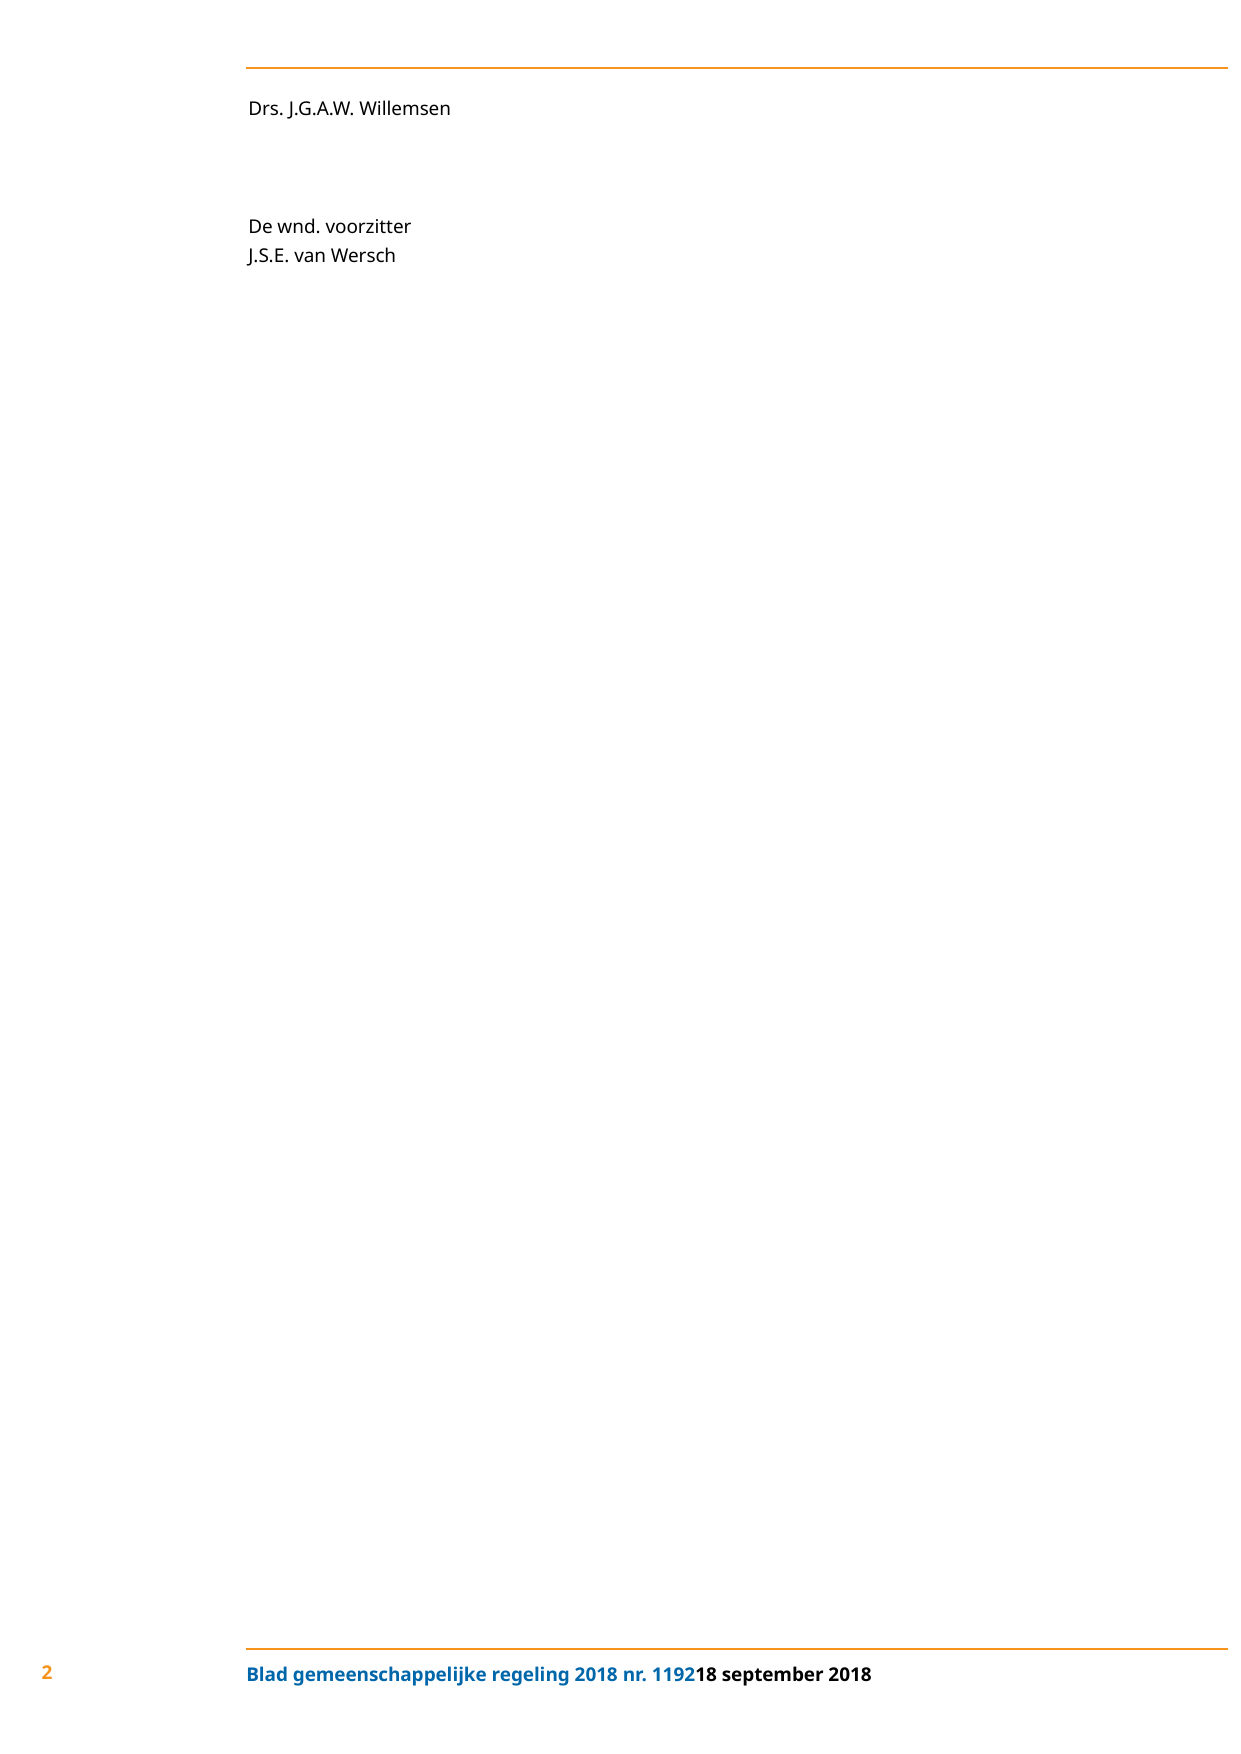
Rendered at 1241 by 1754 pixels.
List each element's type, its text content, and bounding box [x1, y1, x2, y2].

picture [41, 47, 231, 172]
text Drs. J.G.A.W. Willemsen [248, 95, 1152, 121]
text De wnd. voorzitter [248, 213, 1152, 239]
text J.S.E. van Wersch [248, 243, 1152, 268]
